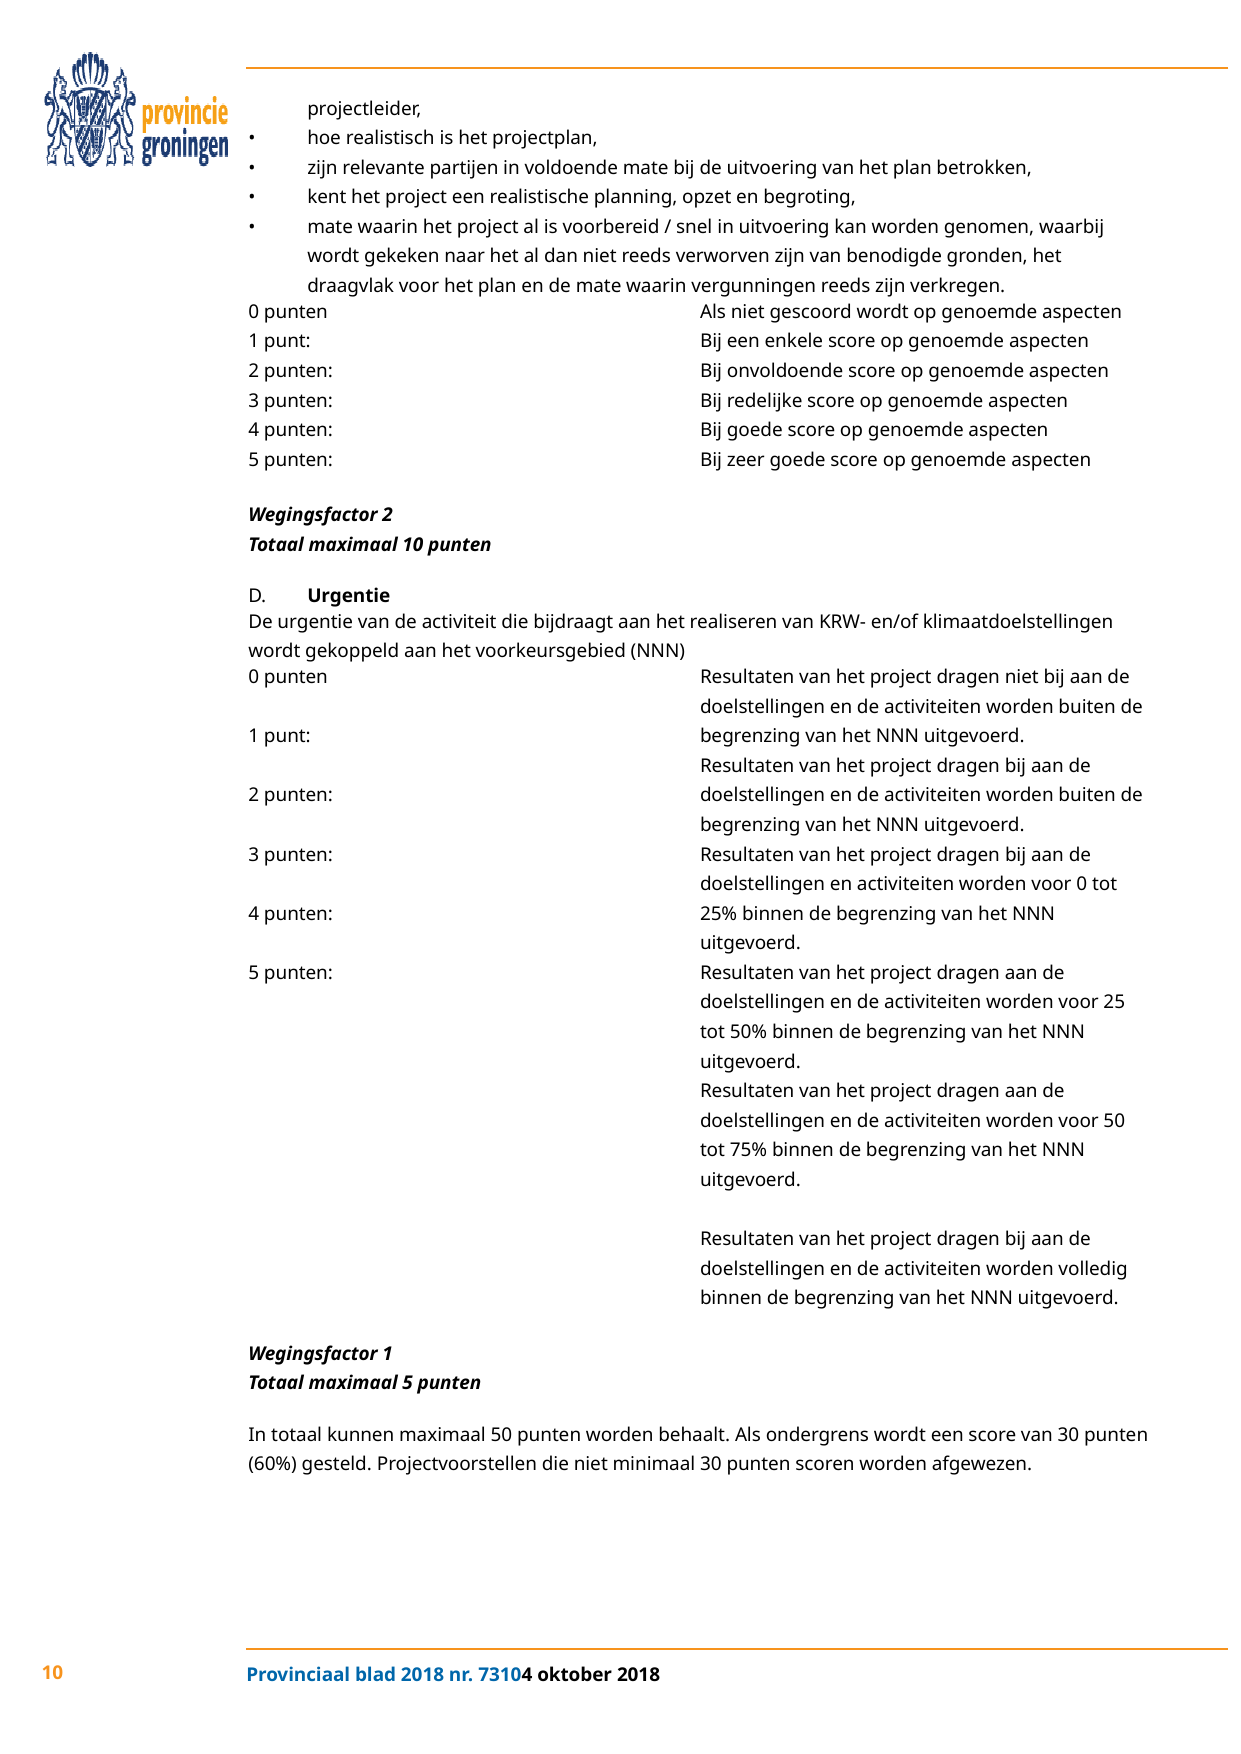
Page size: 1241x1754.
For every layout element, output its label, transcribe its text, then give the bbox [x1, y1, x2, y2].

table_cell Urgentie [248, 582, 1152, 608]
table_cell Wegingsfactor 1 Totaal maximaal 5 punten [248, 1340, 1152, 1395]
table_cell [248, 1395, 1152, 1421]
table_cell Als niet gescoord wordt op genoemde aspecten Bij een enkele score op genoemde aspecten Bij onvoldoende score op genoemde aspecten Bij redelijke score op genoemde aspecten Bij goede score op genoemde aspecten Bij zeer goede score op genoemde aspecten [700, 298, 1152, 501]
table_cell [248, 557, 1152, 582]
table_cell Resultaten van het project dragen niet bij aan de doelstellingen en de activiteiten worden buiten de begrenzing van het NNN uitgevoerd. Resultaten van het project dragen bij aan de doelstellingen en de activiteiten worden buiten de begrenzing van het NNN uitgevoerd. Resultaten van het project dragen bij aan de doelstellingen en activiteiten worden voor 0 tot 25% binnen de begrenzing van het NNN uitgevoerd. Resultaten van het project dragen aan de doelstellingen en de activiteiten worden voor 25 tot 50% binnen de begrenzing van het NNN uitgevoerd. Resultaten van het project dragen aan de doelstellingen en de activiteiten worden voor 50 tot 75% binnen de begrenzing van het NNN uitgevoerd. Resultaten van het project dragen bij aan de doelstellingen en de activiteiten worden volledig binnen de begrenzing van het NNN uitgevoerd. [700, 663, 1152, 1340]
table_cell 0 punten 1 punt: 2 punten: 3 punten: 4 punten: 5 punten: [248, 663, 700, 1340]
table_cell De urgentie van de activiteit die bijdraagt aan het realiseren van KRW- en/of klimaatdoelstellingen wordt gekoppeld aan het voorkeursgebied (NNN) [248, 608, 1152, 663]
table_cell projectleider, hoe realistisch is het projectplan, zijn relevante partijen in voldoende mate bij de uitvoering van het plan betrokken, kent het project een realistische planning, opzet en begroting, mate waarin het project al is voorbereid / snel in uitvoering kan worden genomen, waarbij wordt gekeken naar het al dan niet reeds verworven zijn van benodigde gronden, het draagvlak voor het plan en de mate waarin vergunningen reeds zijn verkregen. [248, 95, 1152, 298]
picture [41, 47, 231, 172]
table_cell Wegingsfactor 2 Totaal maximaal 10 punten [248, 501, 1152, 557]
table_cell 0 punten 1 punt: 2 punten: 3 punten: 4 punten: 5 punten: [248, 298, 700, 501]
table_cell In totaal kunnen maximaal 50 punten worden behaalt. Als ondergrens wordt een score van 30 punten (60%) gesteld. Projectvoorstellen die niet minimaal 30 punten scoren worden afgewezen. [248, 1421, 1152, 1476]
